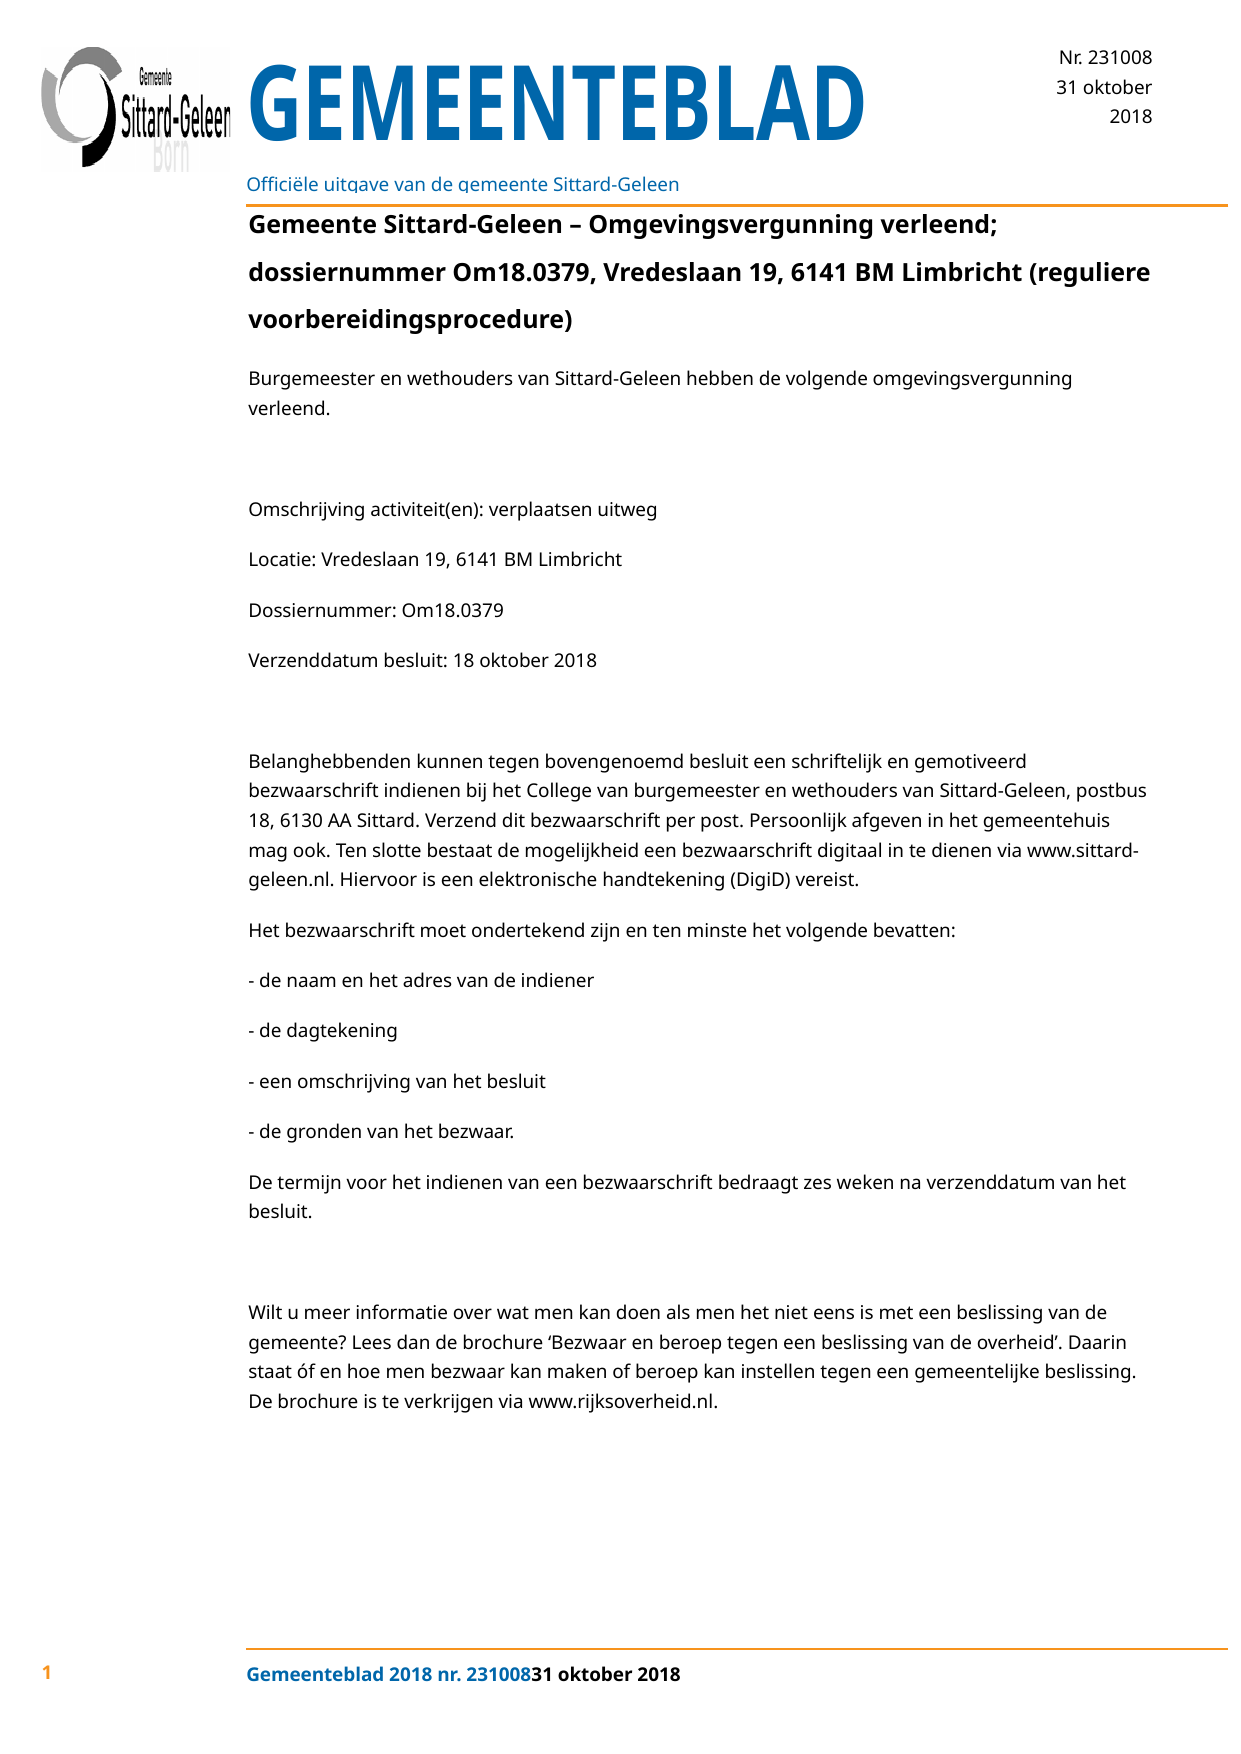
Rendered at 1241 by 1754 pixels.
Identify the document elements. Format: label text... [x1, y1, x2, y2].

text - een omschrijving van het besluit [248, 1068, 1152, 1094]
text - de naam en het adres van de indiener [248, 967, 1152, 993]
picture [41, 47, 231, 172]
text Het bezwaarschrift moet ondertekend zijn en ten minste het volgende bevatten: [248, 917, 1152, 942]
text Gemeente Sittard-Geleen – Omgevingsvergunning verleend; dossiernummer Om18.0379, Vredeslaan 19, 6141 BM Limbricht (reguliere voorbereidingsprocedure) [248, 207, 1152, 336]
text Locatie: Vredeslaan 19, 6141 BM Limbricht [248, 546, 1152, 572]
text Burgemeester en wethouders van Sittard-Geleen hebben de volgende omgevingsvergunning verleend. [248, 366, 1152, 421]
text De termijn voor het indienen van een bezwaarschrift bedraagt zes weken na verzenddatum van het besluit. [248, 1169, 1152, 1224]
text Wilt u meer informatie over wat men kan doen als men het niet eens is met een beslissing van de gemeente? Lees dan de brochure ‘Bezwaar en beroep tegen een beslissing van de overheid’. Daarin staat óf en hoe men bezwaar kan maken of beroep kan instellen tegen een gemeentelijke beslissing. De brochure is te verkrijgen via www.rijksoverheid.nl. [248, 1299, 1152, 1414]
text Omschrijving activiteit(en): verplaatsen uitweg [248, 496, 1152, 522]
text Belanghebbenden kunnen tegen bovengenoemd besluit een schriftelijk en gemotiveerd bezwaarschrift indienen bij het College van burgemeester en wethouders van Sittard-Geleen, postbus 18, 6130 AA Sittard. Verzend dit bezwaarschrift per post. Persoonlijk afgeven in het gemeentehuis mag ook. Ten slotte bestaat de mogelijkheid een bezwaarschrift digitaal in te dienen via www.sittard-geleen.nl. Hiervoor is een elektronische handtekening (DigiD) vereist. [248, 748, 1152, 892]
text Verzenddatum besluit: 18 oktober 2018 [248, 647, 1152, 673]
text - de dagtekening [248, 1018, 1152, 1043]
text - de gronden van het bezwaar. [248, 1118, 1152, 1144]
text Dossiernummer: Om18.0379 [248, 597, 1152, 622]
